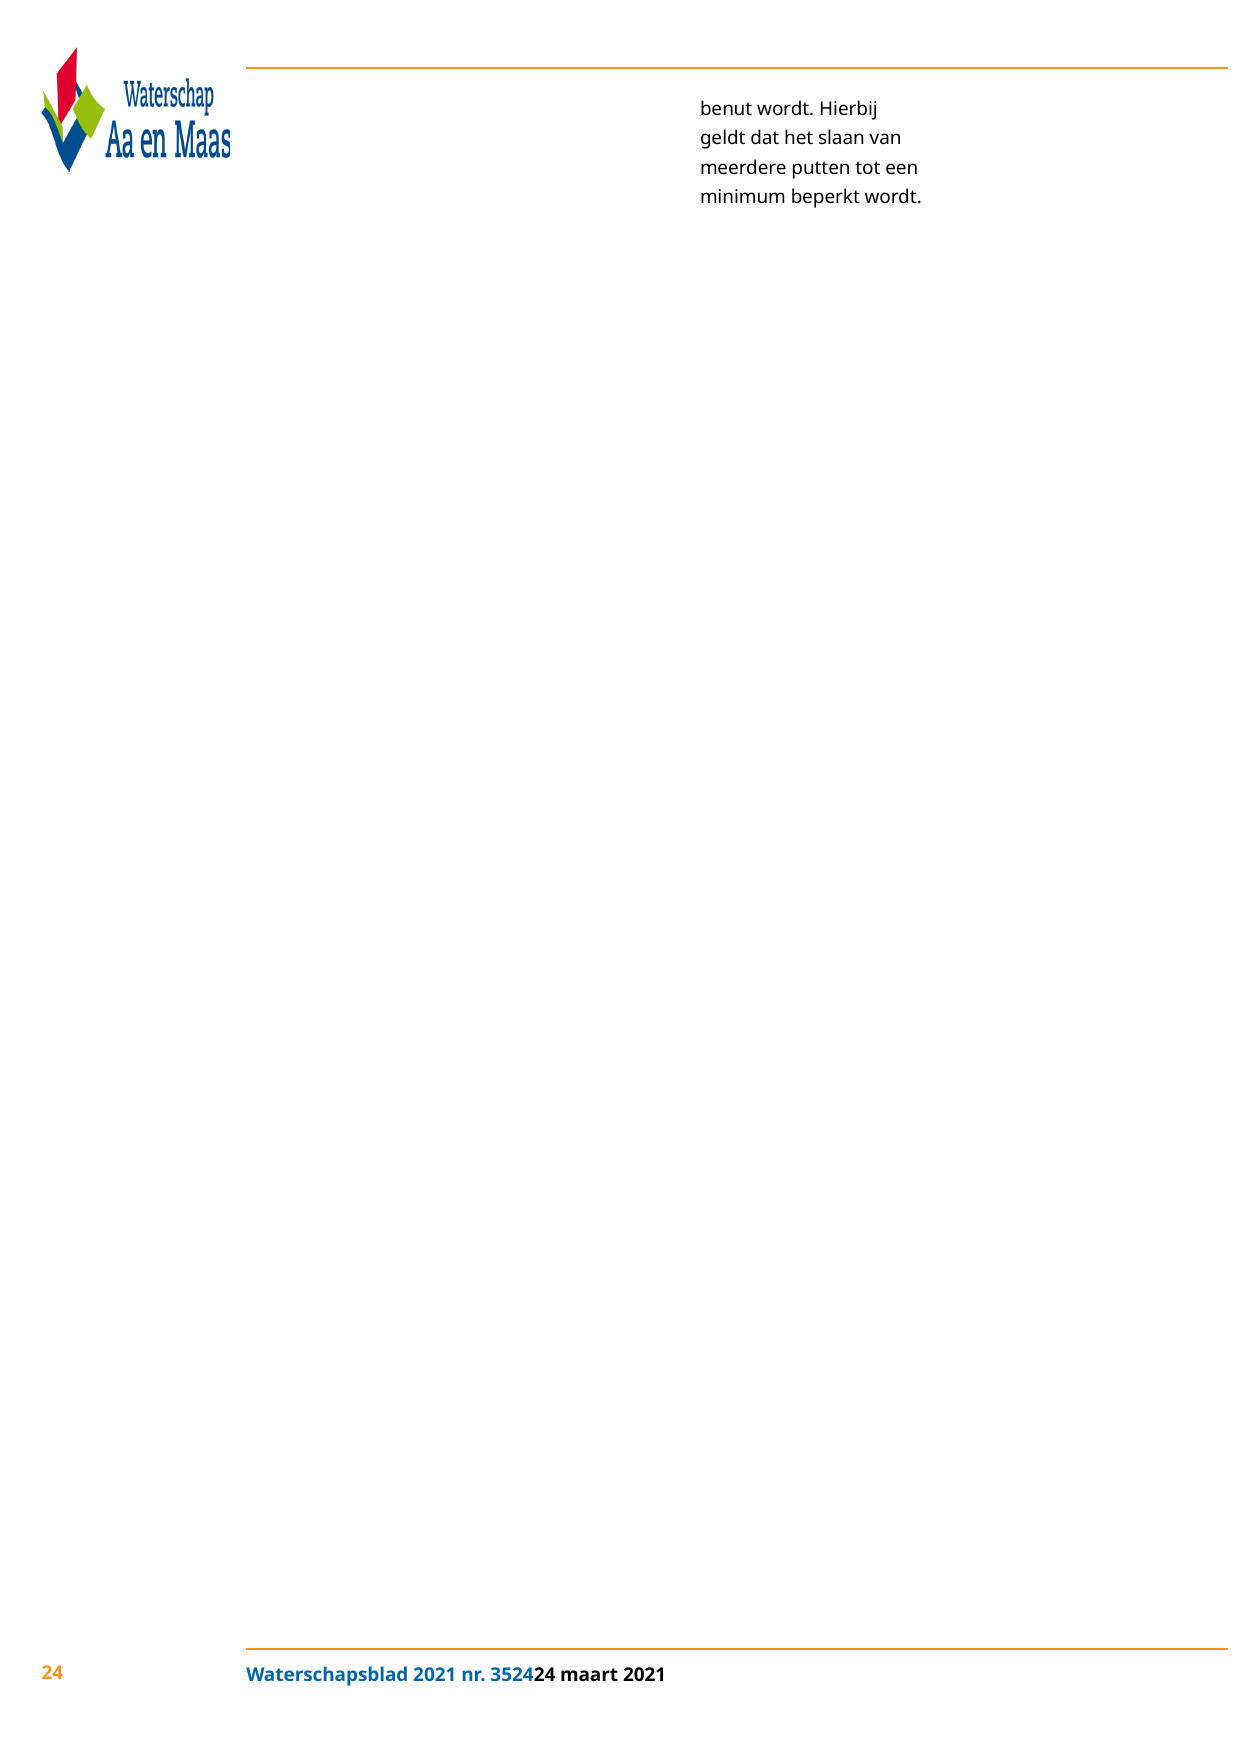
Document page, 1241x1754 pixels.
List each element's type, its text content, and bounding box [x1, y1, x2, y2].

picture [41, 47, 231, 172]
table_cell [926, 95, 1152, 209]
table_cell benut wordt. Hierbij geldt dat het slaan van meerdere putten tot een minimum beperkt wordt. [700, 95, 926, 209]
table_cell [474, 95, 700, 209]
table_cell [248, 95, 474, 209]
